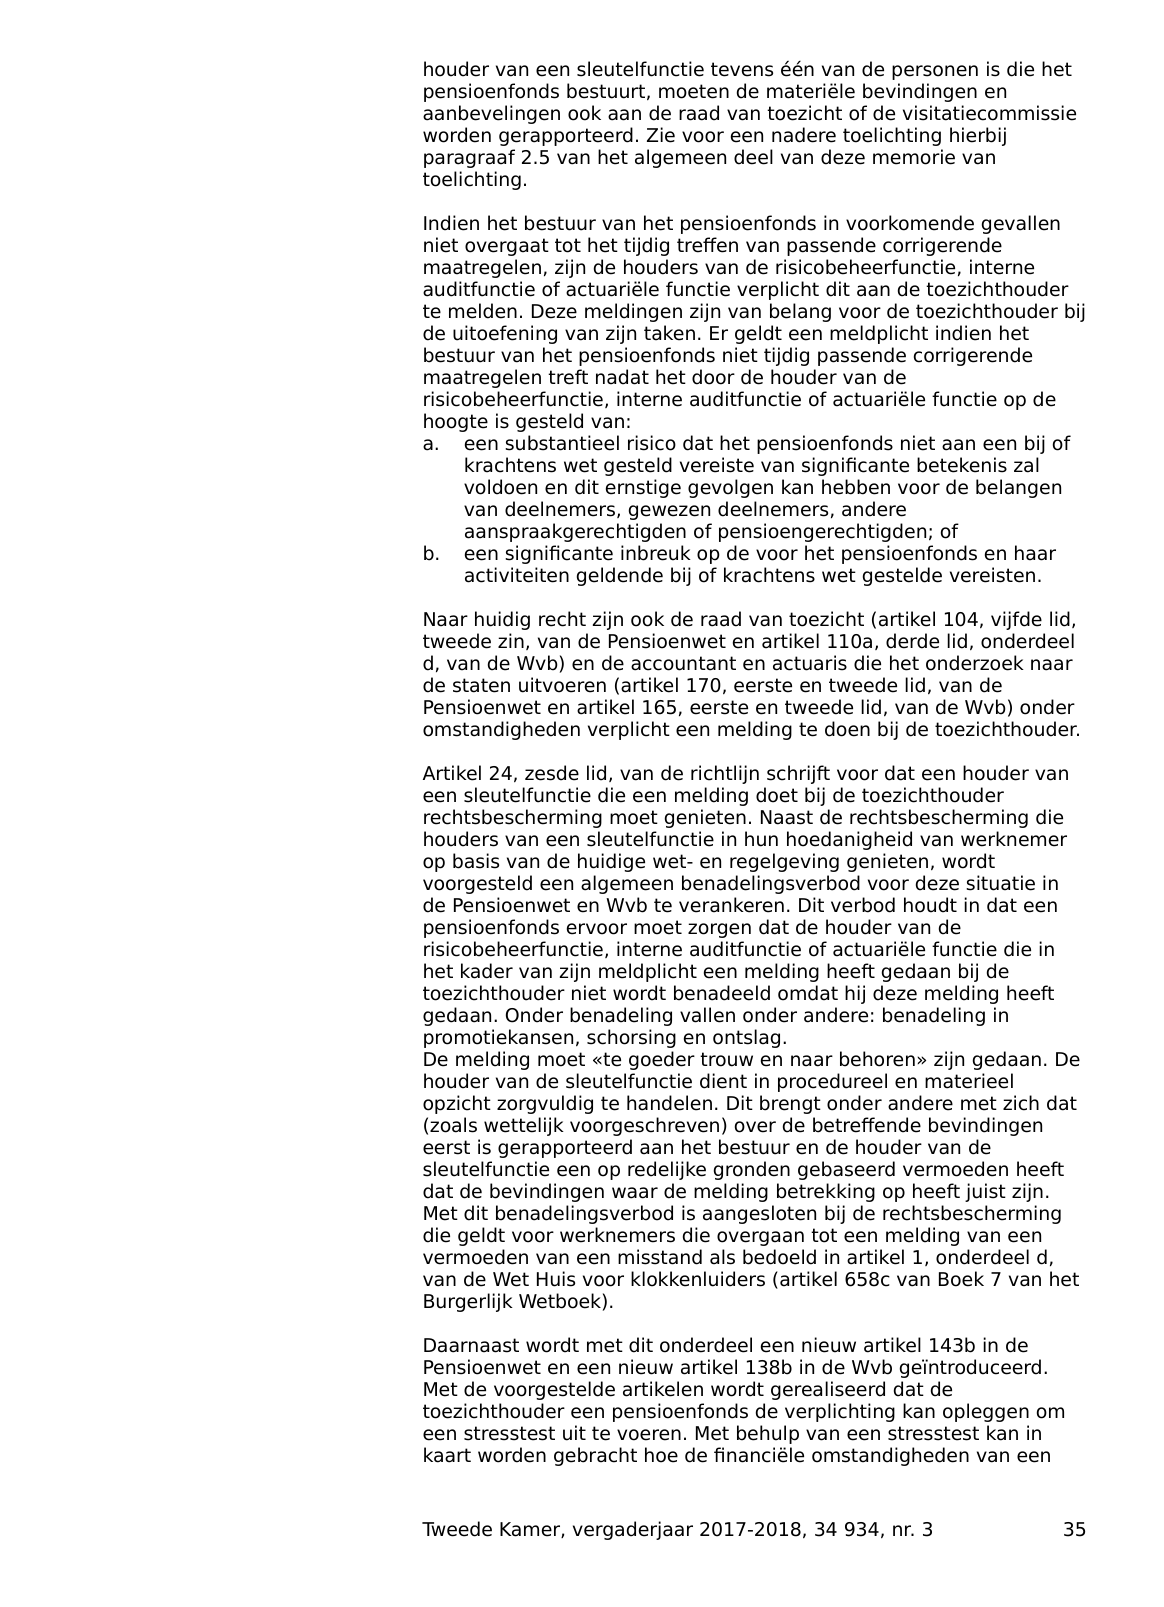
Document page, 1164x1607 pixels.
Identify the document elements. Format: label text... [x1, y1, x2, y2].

text Met dit benadelingsverbod is aangesloten bij de rechtsbescherming die geldt voor werknemers die overgaan tot een melding van een vermoeden van een misstand als bedoeld in artikel 1, onderdeel d, van de Wet Huis voor klokkenluiders (artikel 658c van Boek 7 van het Burgerlijk Wetboek). [422, 1203, 1087, 1312]
text a. een substantieel risico dat het pensioenfonds niet aan een bij of krachtens wet gesteld vereiste van significante betekenis zal voldoen en dit ernstige gevolgen kan hebben voor de belangen van deelnemers, gewezen deelnemers, andere aanspraakgerechtigden of pensioengerechtigden; of [422, 433, 1087, 543]
text Artikel 24, zesde lid, van de richtlijn schrijft voor dat een houder van een sleutelfunctie die een melding doet bij de toezichthouder rechtsbescherming moet genieten. Naast de rechtsbescherming die houders van een sleutelfunctie in hun hoedanigheid van werknemer op basis van de huidige wet- en regelgeving genieten, wordt voorgesteld een algemeen benadelingsverbod voor deze situatie in de Pensioenwet en Wvb te verankeren. Dit verbod houdt in dat een pensioenfonds ervoor moet zorgen dat de houder van de risicobeheerfunctie, interne auditfunctie of actuariële functie die in het kader van zijn meldplicht een melding heeft gedaan bij de toezichthouder niet wordt benadeeld omdat hij deze melding heeft gedaan. Onder benadeling vallen onder andere: benadeling in promotiekansen, schorsing en ontslag. [422, 763, 1087, 1049]
text De melding moet «te goeder trouw en naar behoren» zijn gedaan. De houder van de sleutelfunctie dient in procedureel en materieel opzicht zorgvuldig te handelen. Dit brengt onder andere met zich dat (zoals wettelijk voorgeschreven) over de betreffende bevindingen eerst is gerapporteerd aan het bestuur en de houder van de sleutelfunctie een op redelijke gronden gebaseerd vermoeden heeft dat de bevindingen waar de melding betrekking op heeft juist zijn. [422, 1049, 1087, 1203]
text b. een significante inbreuk op de voor het pensioenfonds en haar activiteiten geldende bij of krachtens wet gestelde vereisten. [422, 543, 1087, 587]
text Daarnaast wordt met dit onderdeel een nieuw artikel 143b in de Pensioenwet en een nieuw artikel 138b in de Wvb geïntroduceerd. Met de voorgestelde artikelen wordt gerealiseerd dat de toezichthouder een pensioenfonds de verplichting kan opleggen om een stresstest uit te voeren. Met behulp van een stresstest kan in kaart worden gebracht hoe de financiële omstandigheden van een [422, 1335, 1087, 1467]
text Indien het bestuur van het pensioenfonds in voorkomende gevallen niet overgaat tot het tijdig treffen van passende corrigerende maatregelen, zijn de houders van de risicobeheerfunctie, interne auditfunctie of actuariële functie verplicht dit aan de toezichthouder te melden. Deze meldingen zijn van belang voor de toezichthouder bij de uitoefening van zijn taken. Er geldt een meldplicht indien het bestuur van het pensioenfonds niet tijdig passende corrigerende maatregelen treft nadat het door de houder van de risicobeheerfunctie, interne auditfunctie of actuariële functie op de hoogte is gesteld van: [422, 213, 1087, 433]
text Naar huidig recht zijn ook de raad van toezicht (artikel 104, vijfde lid, tweede zin, van de Pensioenwet en artikel 110a, derde lid, onderdeel d, van de Wvb) en de accountant en actuaris die het onderzoek naar de staten uitvoeren (artikel 170, eerste en tweede lid, van de Pensioenwet en artikel 165, eerste en tweede lid, van de Wvb) onder omstandigheden verplicht een melding te doen bij de toezichthouder. [422, 609, 1087, 741]
text houder van een sleutelfunctie tevens één van de personen is die het pensioenfonds bestuurt, moeten de materiële bevindingen en aanbevelingen ook aan de raad van toezicht of de visitatiecommissie worden gerapporteerd. Zie voor een nadere toelichting hierbij paragraaf 2.5 van het algemeen deel van deze memorie van toelichting. [422, 59, 1087, 191]
